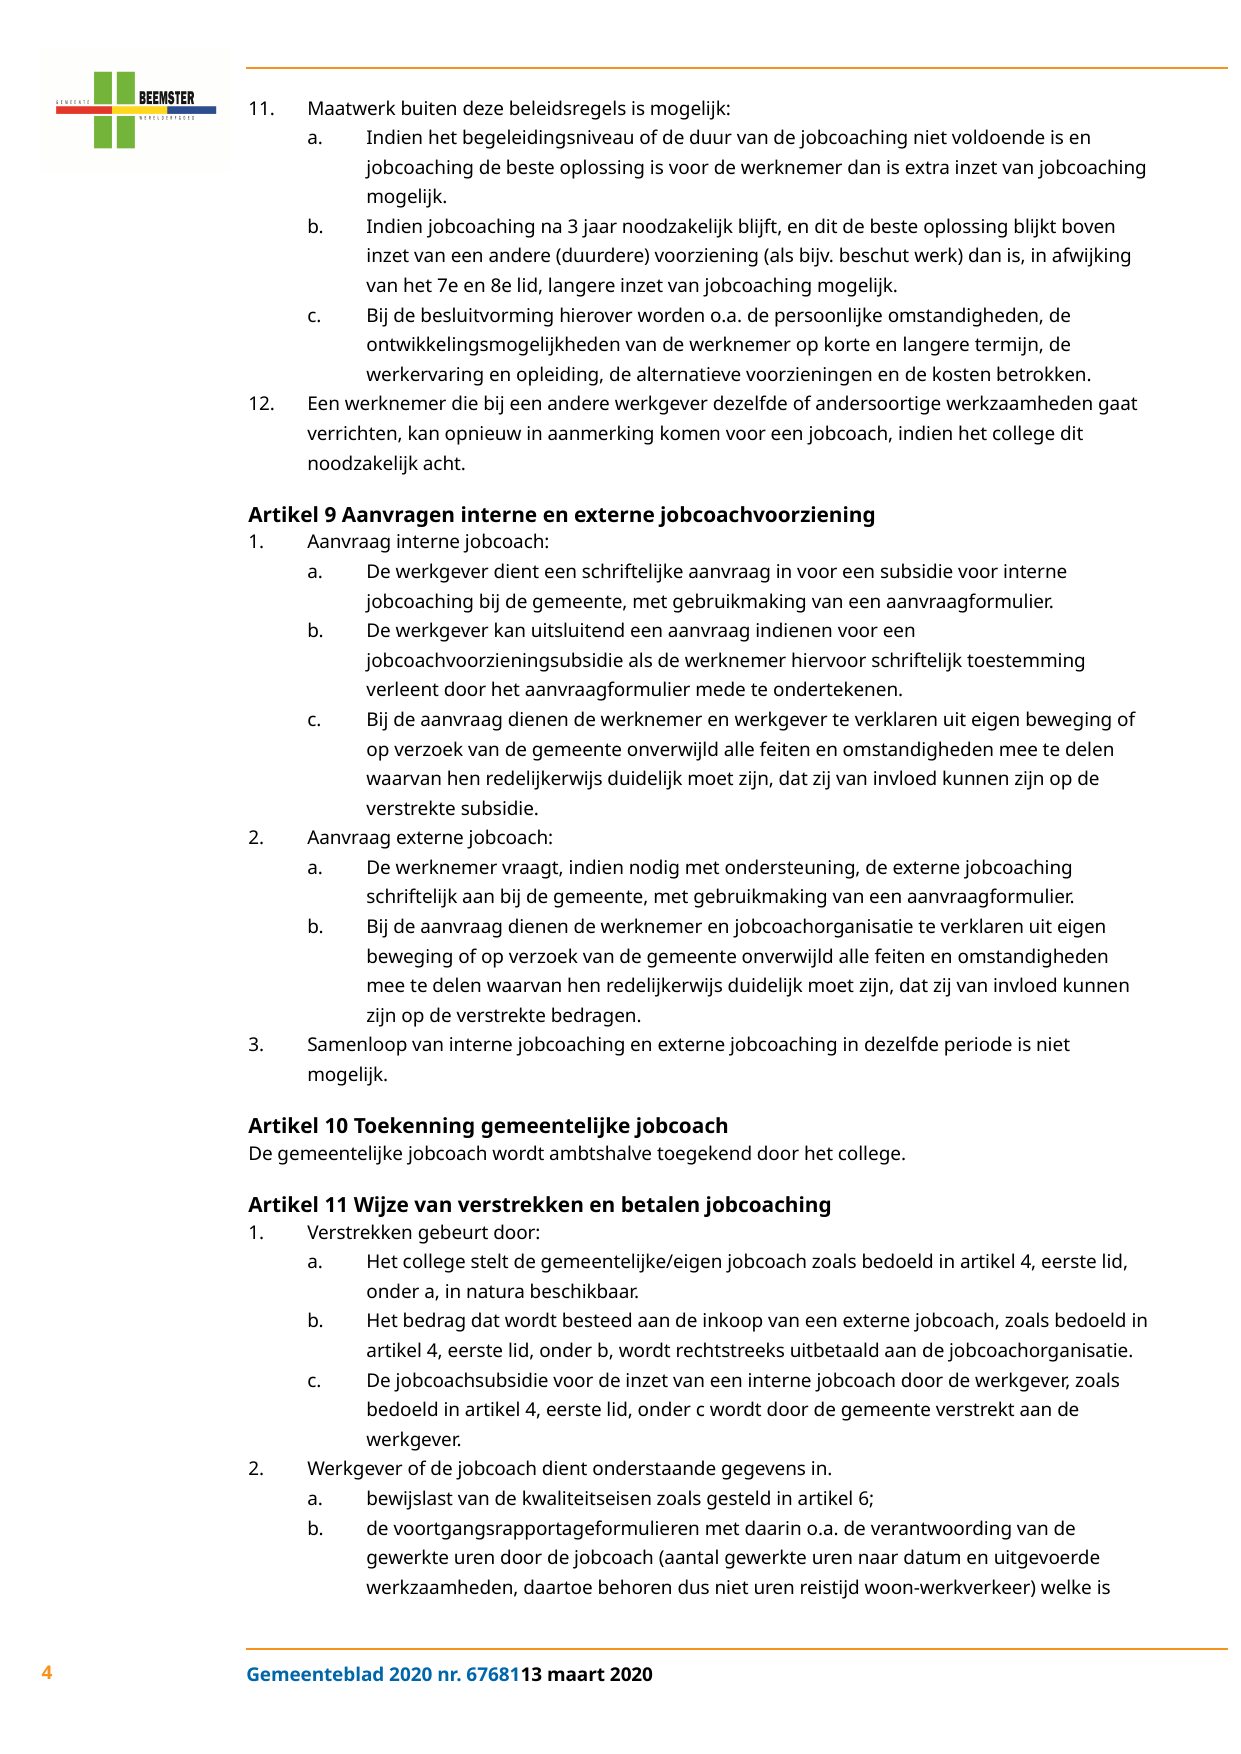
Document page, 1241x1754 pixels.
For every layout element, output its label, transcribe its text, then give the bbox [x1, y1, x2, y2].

picture [41, 47, 231, 172]
list de voortgangsrapportageformulieren met daarin o.a. de verantwoording van de gewerkte uren door de jobcoach (aantal gewerkte uren naar datum en uitgevoerde werkzaamheden, daartoe behoren dus niet uren reistijd woon-werkverkeer) welke is [307, 1515, 1152, 1599]
list Werkgever of de jobcoach dient onderstaande gegevens in. [248, 1456, 1152, 1481]
list Aanvraag interne jobcoach: [248, 529, 1152, 554]
list Samenloop van interne jobcoaching en externe jobcoaching in dezelfde periode is niet mogelijk. [248, 1032, 1152, 1087]
text Artikel 9 Aanvragen interne en externe jobcoachvoorziening [248, 500, 1152, 529]
list Bij de aanvraag dienen de werknemer en jobcoachorganisatie te verklaren uit eigen beweging of op verzoek van de gemeente onverwijld alle feiten en omstandigheden mee te delen waarvan hen redelijkerwijs duidelijk moet zijn, dat zij van invloed kunnen zijn op de verstrekte bedragen. [307, 913, 1152, 1028]
list De werknemer vraagt, indien nodig met ondersteuning, de externe jobcoaching schriftelijk aan bij de gemeente, met gebruikmaking van een aanvraagformulier. [307, 854, 1152, 909]
text Artikel 11 Wijze van verstrekken en betalen jobcoaching [248, 1190, 1152, 1219]
list bewijslast van de kwaliteitseisen zoals gesteld in artikel 6; [307, 1485, 1152, 1511]
list De werkgever kan uitsluitend een aanvraag indienen voor een jobcoachvoorzieningsubsidie als de werknemer hiervoor schriftelijk toestemming verleent door het aanvraagformulier mede te ondertekenen. [307, 617, 1152, 702]
text De gemeentelijke jobcoach wordt ambtshalve toegekend door het college. [248, 1140, 1152, 1166]
list Indien jobcoaching na 3 jaar noodzakelijk blijft, en dit de beste oplossing blijkt boven inzet van een andere (duurdere) voorziening (als bijv. beschut werk) dan is, in afwijking van het 7e en 8e lid, langere inzet van jobcoaching mogelijk. [307, 213, 1152, 298]
list Indien het begeleidingsniveau of de duur van de jobcoaching niet voldoende is en jobcoaching de beste oplossing is voor de werknemer dan is extra inzet van jobcoaching mogelijk. [307, 124, 1152, 209]
list Verstrekken gebeurt door: [248, 1219, 1152, 1244]
text Artikel 10 Toekenning gemeentelijke jobcoach [248, 1112, 1152, 1140]
list Het bedrag dat wordt besteed aan de inkoop van een externe jobcoach, zoals bedoeld in artikel 4, eerste lid, onder b, wordt rechtstreeks uitbetaald aan de jobcoachorganisatie. [307, 1308, 1152, 1363]
list Het college stelt de gemeentelijke/eigen jobcoach zoals bedoeld in artikel 4, eerste lid, onder a, in natura beschikbaar. [307, 1248, 1152, 1304]
list Bij de aanvraag dienen de werknemer en werkgever te verklaren uit eigen beweging of op verzoek van de gemeente onverwijld alle feiten en omstandigheden mee te delen waarvan hen redelijkerwijs duidelijk moet zijn, dat zij van invloed kunnen zijn op de verstrekte subsidie. [307, 706, 1152, 821]
list Een werknemer die bij een andere werkgever dezelfde of andersoortige werkzaamheden gaat verrichten, kan opnieuw in aanmerking komen voor een jobcoach, indien het college dit noodzakelijk acht. [248, 391, 1152, 476]
list De jobcoachsubsidie voor de inzet van een interne jobcoach door de werkgever, zoals bedoeld in artikel 4, eerste lid, onder c wordt door de gemeente verstrekt aan de werkgever. [307, 1367, 1152, 1452]
list Aanvraag externe jobcoach: [248, 824, 1152, 850]
list Bij de besluitvorming hierover worden o.a. de persoonlijke omstandigheden, de ontwikkelingsmogelijkheden van de werknemer op korte en langere termijn, de werkervaring en opleiding, de alternatieve voorzieningen en de kosten betrokken. [307, 302, 1152, 387]
list Maatwerk buiten deze beleidsregels is mogelijk: [248, 95, 1152, 121]
list De werkgever dient een schriftelijke aanvraag in voor een subsidie voor interne jobcoaching bij de gemeente, met gebruikmaking van een aanvraagformulier. [307, 558, 1152, 613]
